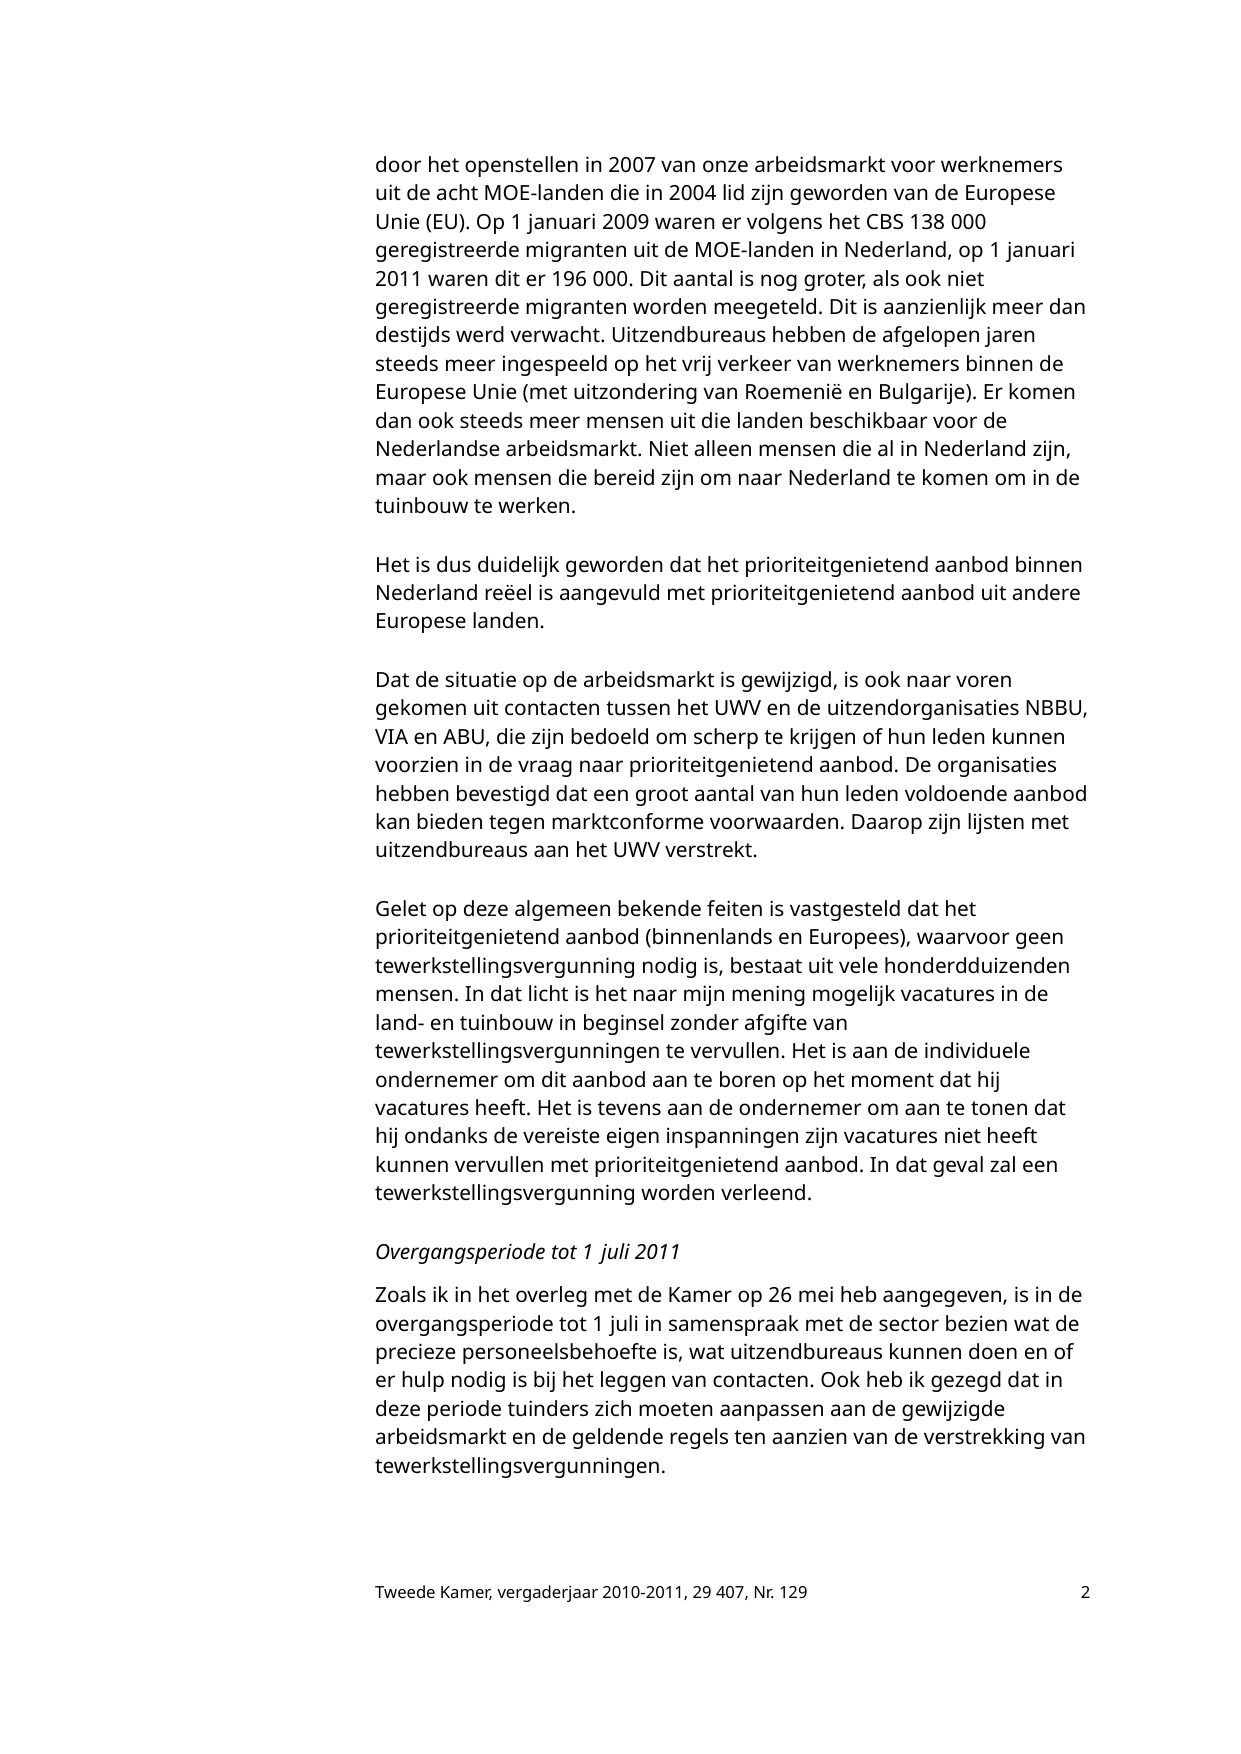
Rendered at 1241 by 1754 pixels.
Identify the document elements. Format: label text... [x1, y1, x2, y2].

text Dat de situatie op de arbeidsmarkt is gewijzigd, is ook naar voren gekomen uit contacten tussen het UWV en de uitzendorganisaties NBBU, VIA en ABU, die zijn bedoeld om scherp te krijgen of hun leden kunnen voorzien in de vraag naar prioriteitgenietend aanbod. De organisaties hebben bevestigd dat een groot aantal van hun leden voldoende aanbod kan bieden tegen marktconforme voorwaarden. Daarop zijn lijsten met uitzendbureaus aan het UWV verstrekt. [375, 665, 1090, 864]
text door het openstellen in 2007 van onze arbeidsmarkt voor werknemers uit de acht MOE-landen die in 2004 lid zijn geworden van de Europese Unie (EU). Op 1 januari 2009 waren er volgens het CBS 138 000 geregistreerde migranten uit de MOE-landen in Nederland, op 1 januari 2011 waren dit er 196 000. Dit aantal is nog groter, als ook niet geregistreerde migranten worden meegeteld. Dit is aanzienlijk meer dan destijds werd verwacht. Uitzendbureaus hebben de afgelopen jaren steeds meer ingespeeld op het vrij verkeer van werknemers binnen de Europese Unie (met uitzondering van Roemenië en Bulgarije). Er komen dan ook steeds meer mensen uit die landen beschikbaar voor de Nederlandse arbeidsmarkt. Niet alleen mensen die al in Nederland zijn, maar ook mensen die bereid zijn om naar Nederland te komen om in de tuinbouw te werken. [375, 150, 1090, 520]
text Overgangsperiode tot 1 juli 2011 [375, 1237, 1090, 1265]
text Zoals ik in het overleg met de Kamer op 26 mei heb aangegeven, is in de overgangsperiode tot 1 juli in samenspraak met de sector bezien wat de precieze personeelsbehoefte is, wat uitzendbureaus kunnen doen en of er hulp nodig is bij het leggen van contacten. Ook heb ik gezegd dat in deze periode tuinders zich moeten aanpassen aan de gewijzigde arbeidsmarkt en de geldende regels ten aanzien van de verstrekking van tewerkstellingsvergunningen. [375, 1280, 1090, 1479]
text Gelet op deze algemeen bekende feiten is vastgesteld dat het prioriteitgenietend aanbod (binnenlands en Europees), waarvoor geen tewerkstellingsvergunning nodig is, bestaat uit vele honderdduizenden mensen. In dat licht is het naar mijn mening mogelijk vacatures in de land- en tuinbouw in beginsel zonder afgifte van tewerkstellingsvergunningen te vervullen. Het is aan de individuele ondernemer om dit aanbod aan te boren op het moment dat hij vacatures heeft. Het is tevens aan de ondernemer om aan te tonen dat hij ondanks de vereiste eigen inspanningen zijn vacatures niet heeft kunnen vervullen met prioriteitgenietend aanbod. In dat geval zal een tewerkstellingsvergunning worden verleend. [375, 894, 1090, 1207]
text Het is dus duidelijk geworden dat het prioriteitgenietend aanbod binnen Nederland reëel is aangevuld met prioriteitgenietend aanbod uit andere Europese landen. [375, 550, 1090, 635]
